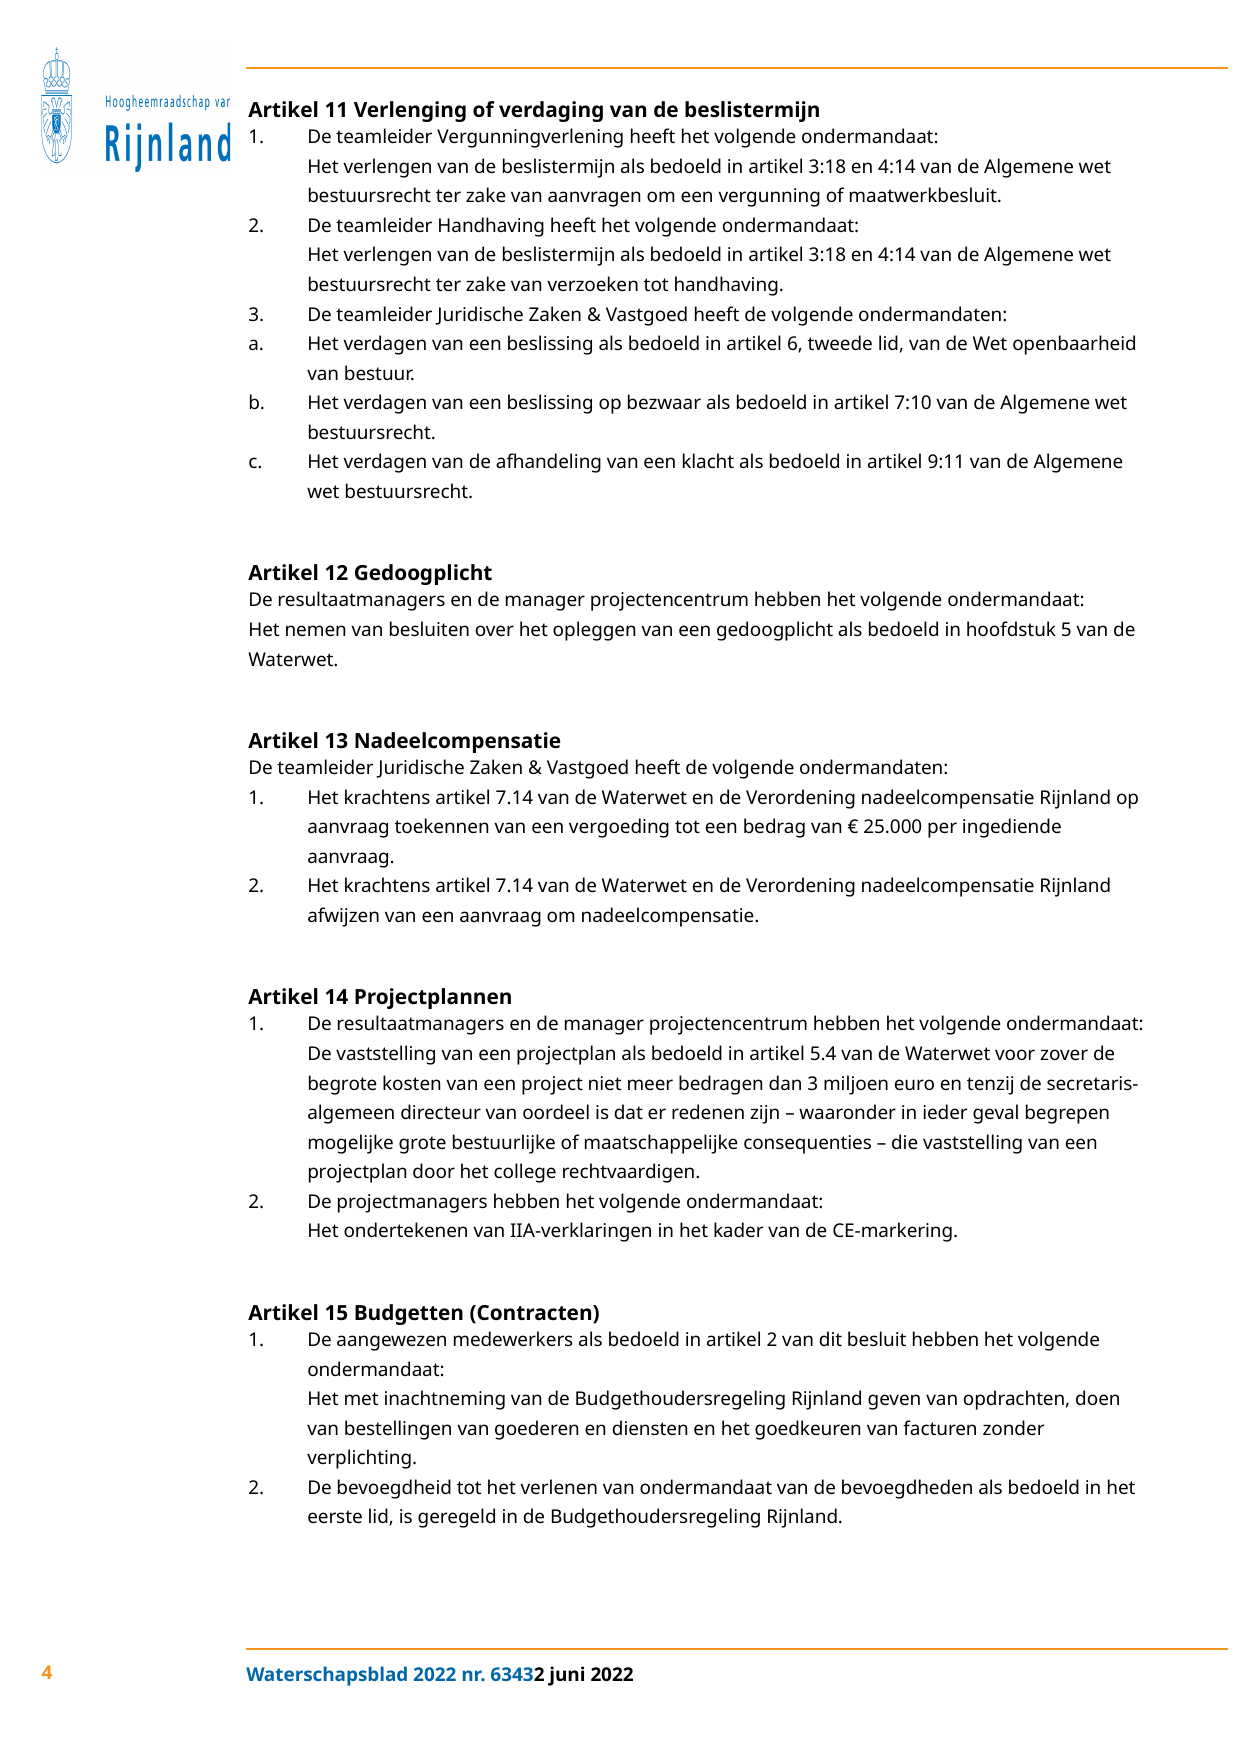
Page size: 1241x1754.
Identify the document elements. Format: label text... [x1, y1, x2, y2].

text Artikel 11 Verlenging of verdaging van de beslistermijn [248, 95, 1152, 123]
list Het krachtens artikel 7.14 van de Waterwet en de Verordening nadeelcompensatie Rijnland op aanvraag toekennen van een vergoeding tot een bedrag van € 25.000 per ingediende aanvraag. [248, 784, 1152, 869]
text De teamleider Juridische Zaken & Vastgoed heeft de volgende ondermandaten: [248, 754, 1152, 780]
picture [41, 47, 231, 172]
list Het krachtens artikel 7.14 van de Waterwet en de Verordening nadeelcompensatie Rijnland afwijzen van een aanvraag om nadeelcompensatie. [248, 873, 1152, 928]
list Het verdagen van een beslissing als bedoeld in artikel 6, tweede lid, van de Wet openbaarheid van bestuur. [248, 330, 1152, 386]
list De teamleider Juridische Zaken & Vastgoed heeft de volgende ondermandaten: [248, 301, 1152, 326]
text Artikel 14 Projectplannen [248, 982, 1152, 1011]
text Artikel 15 Budgetten (Contracten) [248, 1298, 1152, 1326]
text Het nemen van besluiten over het opleggen van een gedoogplicht als bedoeld in hoofdstuk 5 van de Waterwet. [248, 616, 1152, 672]
list Het verdagen van de afhandeling van een klacht als bedoeld in artikel 9:11 van de Algemene wet bestuursrecht. [248, 449, 1152, 504]
text Artikel 13 Nadeelcompensatie [248, 726, 1152, 754]
list De bevoegdheid tot het verlenen van ondermandaat van de bevoegdheden als bedoeld in het eerste lid, is geregeld in de Budgethoudersregeling Rijnland. [248, 1474, 1152, 1529]
list De vaststelling van een projectplan als bedoeld in artikel 5.4 van de Waterwet voor zover de begrote kosten van een project niet meer bedragen dan 3 miljoen euro en tenzij de secretaris-algemeen directeur van oordeel is dat er redenen zijn – waaronder in ieder geval begrepen mogelijke grote bestuurlijke of maatschappelijke consequenties – die vaststelling van een projectplan door het college rechtvaardigen. [248, 1040, 1152, 1184]
list De resultaatmanagers en de manager projectencentrum hebben het volgende ondermandaat: [248, 1011, 1152, 1036]
list Het ondertekenen van IIA-verklaringen in het kader van de CE-markering. [248, 1218, 1152, 1243]
text De resultaatmanagers en de manager projectencentrum hebben het volgende ondermandaat: [248, 587, 1152, 612]
text Artikel 12 Gedoogplicht [248, 558, 1152, 587]
list De aangewezen medewerkers als bedoeld in artikel 2 van dit besluit hebben het volgende ondermandaat: [248, 1326, 1152, 1381]
list De teamleider Handhaving heeft het volgende ondermandaat: [248, 212, 1152, 238]
list Het met inachtneming van de Budgethoudersregeling Rijnland geven van opdrachten, doen van bestellingen van goederen en diensten en het goedkeuren van facturen zonder verplichting. [248, 1385, 1152, 1470]
list De projectmanagers hebben het volgende ondermandaat: [248, 1188, 1152, 1214]
list De teamleider Vergunningverlening heeft het volgende ondermandaat: [248, 123, 1152, 149]
list Het verlengen van de beslistermijn als bedoeld in artikel 3:18 en 4:14 van de Algemene wet bestuursrecht ter zake van aanvragen om een vergunning of maatwerkbesluit. [248, 153, 1152, 208]
list Het verdagen van een beslissing op bezwaar als bedoeld in artikel 7:10 van de Algemene wet bestuursrecht. [248, 389, 1152, 445]
list Het verlengen van de beslistermijn als bedoeld in artikel 3:18 en 4:14 van de Algemene wet bestuursrecht ter zake van verzoeken tot handhaving. [248, 242, 1152, 297]
